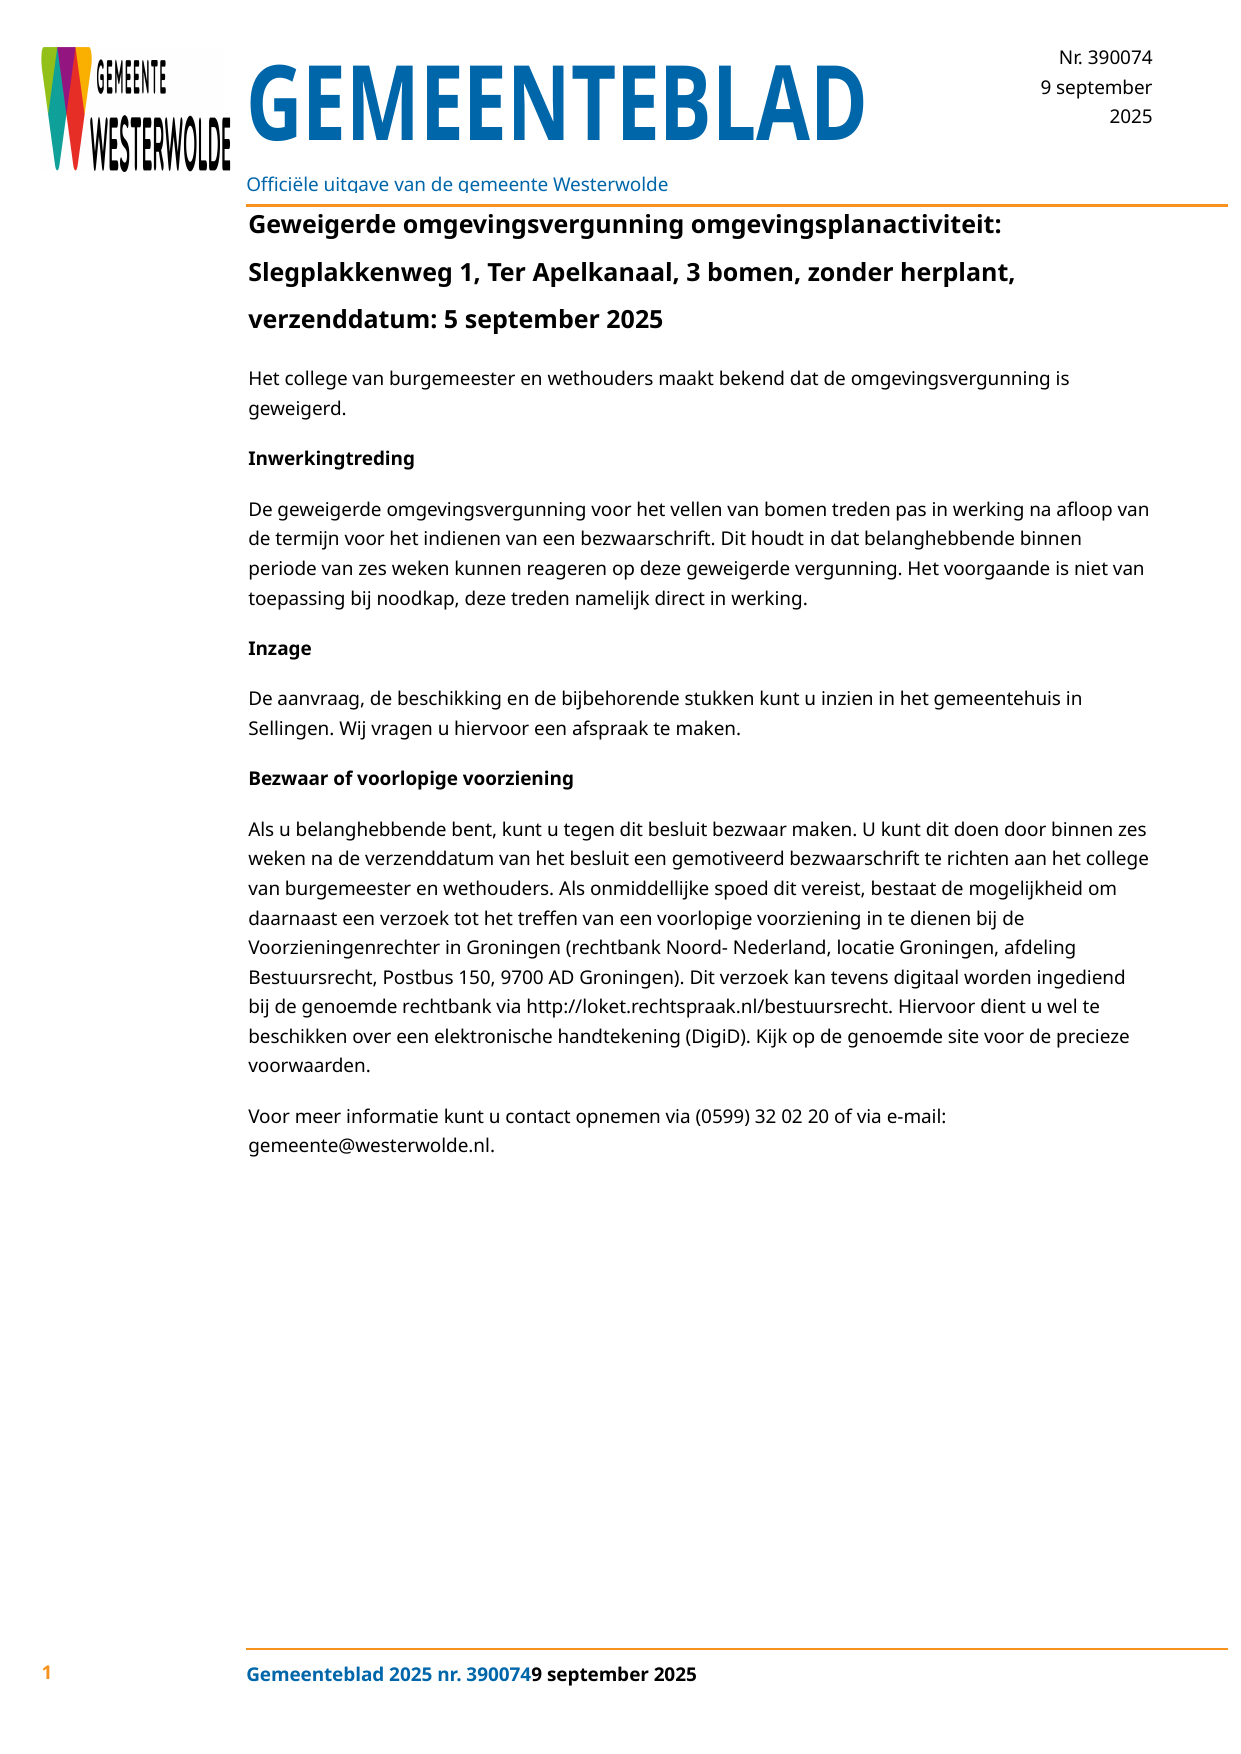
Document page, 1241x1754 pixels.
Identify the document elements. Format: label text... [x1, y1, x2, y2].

text De geweigerde omgevingsvergunning voor het vellen van bomen treden pas in werking na afloop van de termijn voor het indienen van een bezwaarschrift. Dit houdt in dat belanghebbende binnen periode van zes weken kunnen reageren op deze geweigerde vergunning. Het voorgaande is niet van toepassing bij noodkap, deze treden namelijk direct in werking. [248, 496, 1152, 610]
text Geweigerde omgevingsvergunning omgevingsplanactiviteit: Slegplakkenweg 1, Ter Apelkanaal, 3 bomen, zonder herplant, verzenddatum: 5 september 2025 [248, 207, 1152, 336]
text Bezwaar of voorlopige voorziening [248, 766, 1152, 791]
text Als u belanghebbende bent, kunt u tegen dit besluit bezwaar maken. U kunt dit doen door binnen zes weken na de verzenddatum van het besluit een gemotiveerd bezwaarschrift te richten aan het college van burgemeester en wethouders. Als onmiddellijke spoed dit vereist, bestaat de mogelijkheid om daarnaast een verzoek tot het treffen van een voorlopige voorziening in te dienen bij de Voorzieningenrechter in Groningen (rechtbank Noord- Nederland, locatie Groningen, afdeling Bestuursrecht, Postbus 150, 9700 AD Groningen). Dit verzoek kan tevens digitaal worden ingediend bij de genoemde rechtbank via http://loket.rechtspraak.nl/bestuursrecht. Hiervoor dient u wel te beschikken over een elektronische handtekening (DigiD). Kijk op de genoemde site voor de precieze voorwaarden. [248, 816, 1152, 1078]
text Voor meer informatie kunt u contact opnemen via (0599) 32 02 20 of via e-mail: gemeente@westerwolde.nl. [248, 1103, 1152, 1158]
picture [41, 47, 231, 172]
text De aanvraag, de beschikking en de bijbehorende stukken kunt u inzien in het gemeentehuis in Sellingen. Wij vragen u hiervoor een afspraak te maken. [248, 686, 1152, 741]
text Inzage [248, 635, 1152, 661]
text Inwerkingtreding [248, 446, 1152, 471]
text Het college van burgemeester en wethouders maakt bekend dat de omgevingsvergunning is geweigerd. [248, 366, 1152, 421]
